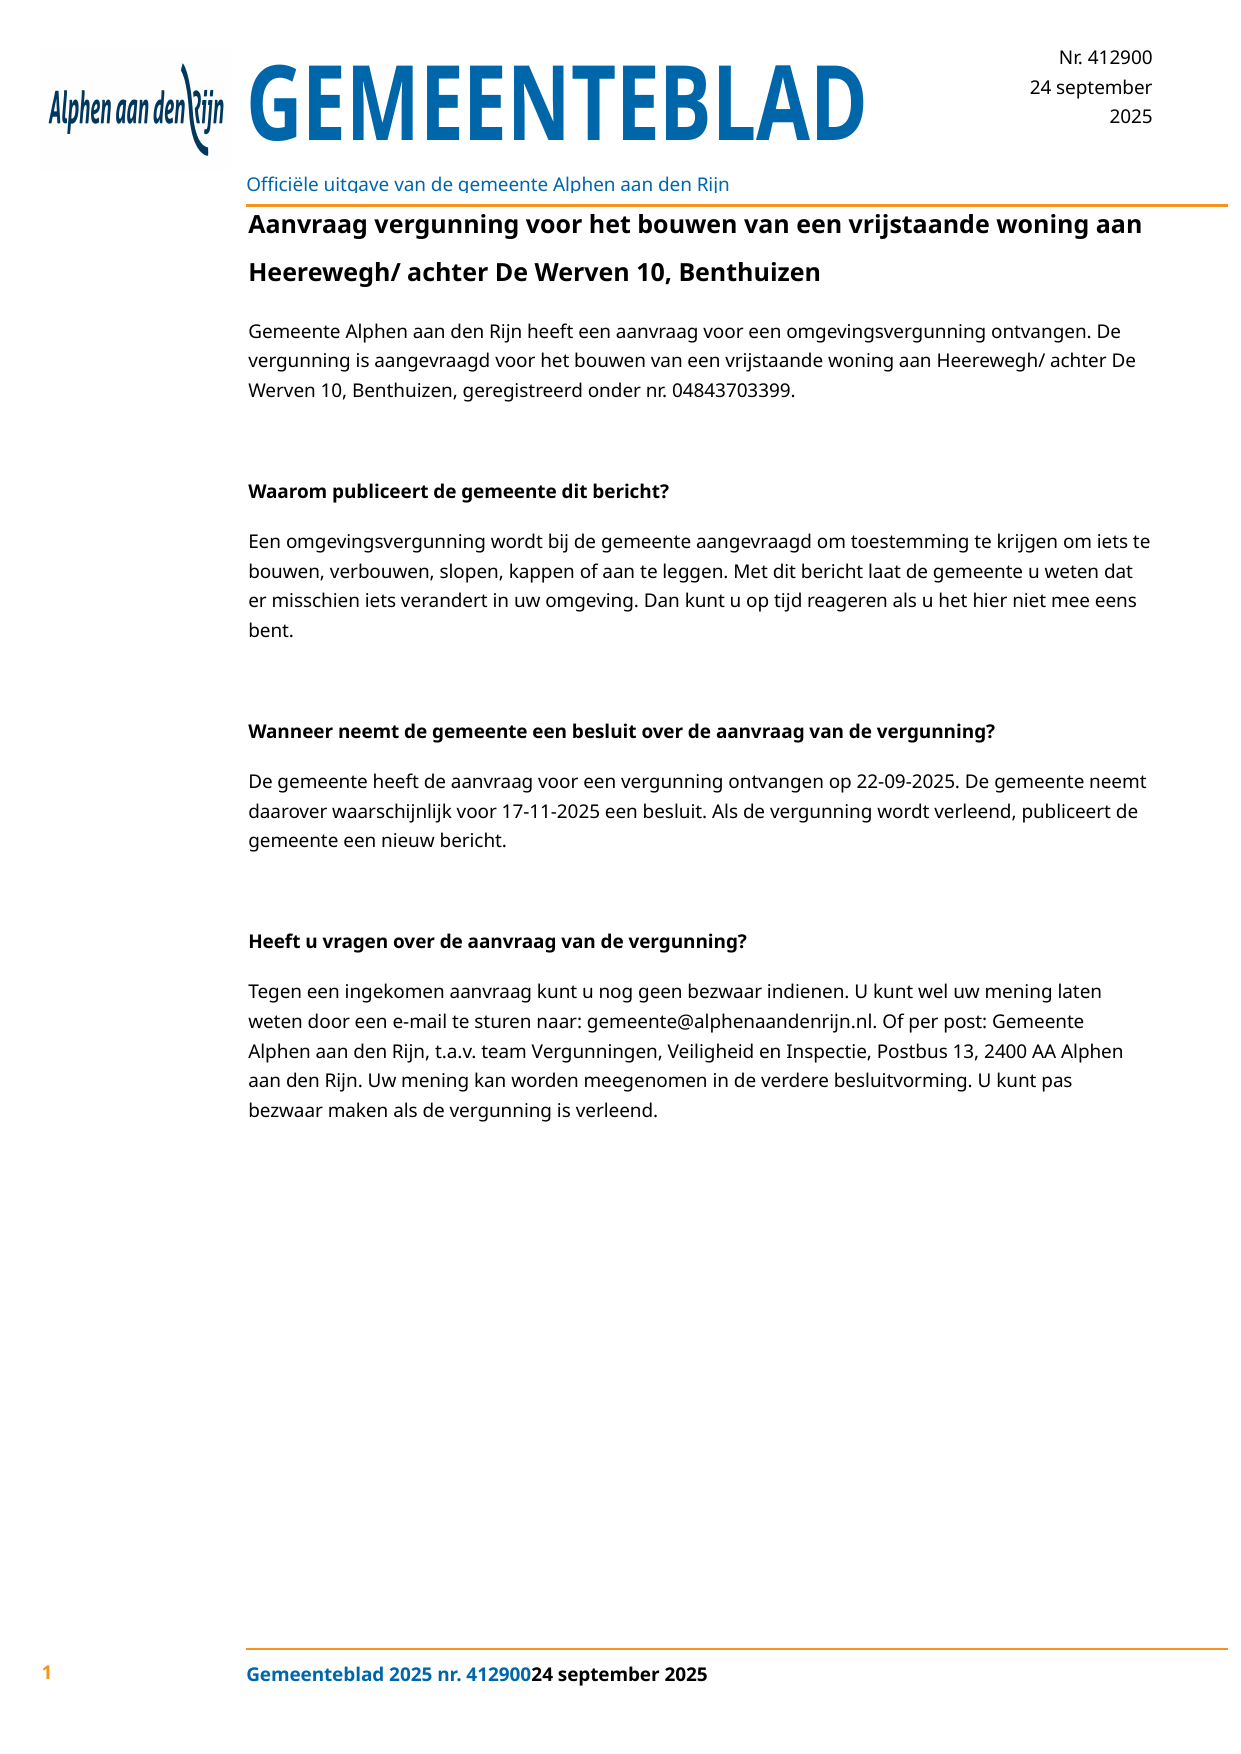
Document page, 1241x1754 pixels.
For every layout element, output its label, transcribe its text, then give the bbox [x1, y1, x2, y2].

text De gemeente heeft de aanvraag voor een vergunning ontvangen op 22-09-2025. De gemeente neemt daarover waarschijnlijk voor 17-11-2025 een besluit. Als de vergunning wordt verleend, publiceert de gemeente een nieuw bericht. [248, 768, 1152, 853]
text Tegen een ingekomen aanvraag kunt u nog geen bezwaar indienen. U kunt wel uw mening laten weten door een e-mail te sturen naar: gemeente@alphenaandenrijn.nl. Of per post: Gemeente Alphen aan den Rijn, t.a.v. team Vergunningen, Veiligheid en Inspectie, Postbus 13, 2400 AA Alphen aan den Rijn. Uw mening kan worden meegenomen in de verdere besluitvorming. U kunt pas bezwaar maken als de vergunning is verleend. [248, 979, 1152, 1123]
text Gemeente Alphen aan den Rijn heeft een aanvraag voor een omgevingsvergunning ontvangen. De vergunning is aangevraagd voor het bouwen van een vrijstaande woning aan Heerewegh/ achter De Werven 10, Benthuizen, geregistreerd onder nr. 04843703399. [248, 318, 1152, 403]
text Heeft u vragen over de aanvraag van de vergunning? [248, 928, 1152, 954]
text Waarom publiceert de gemeente dit bericht? [248, 478, 1152, 504]
picture [41, 47, 231, 172]
text Aanvraag vergunning voor het bouwen van een vrijstaande woning aan Heerewegh/ achter De Werven 10, Benthuizen [248, 207, 1152, 288]
text Een omgevingsvergunning wordt bij de gemeente aangevraagd om toestemming te krijgen om iets te bouwen, verbouwen, slopen, kappen of aan te leggen. Met dit bericht laat de gemeente u weten dat er misschien iets verandert in uw omgeving. Dan kunt u op tijd reageren als u het hier niet mee eens bent. [248, 528, 1152, 643]
text Wanneer neemt de gemeente een besluit over de aanvraag van de vergunning? [248, 718, 1152, 744]
